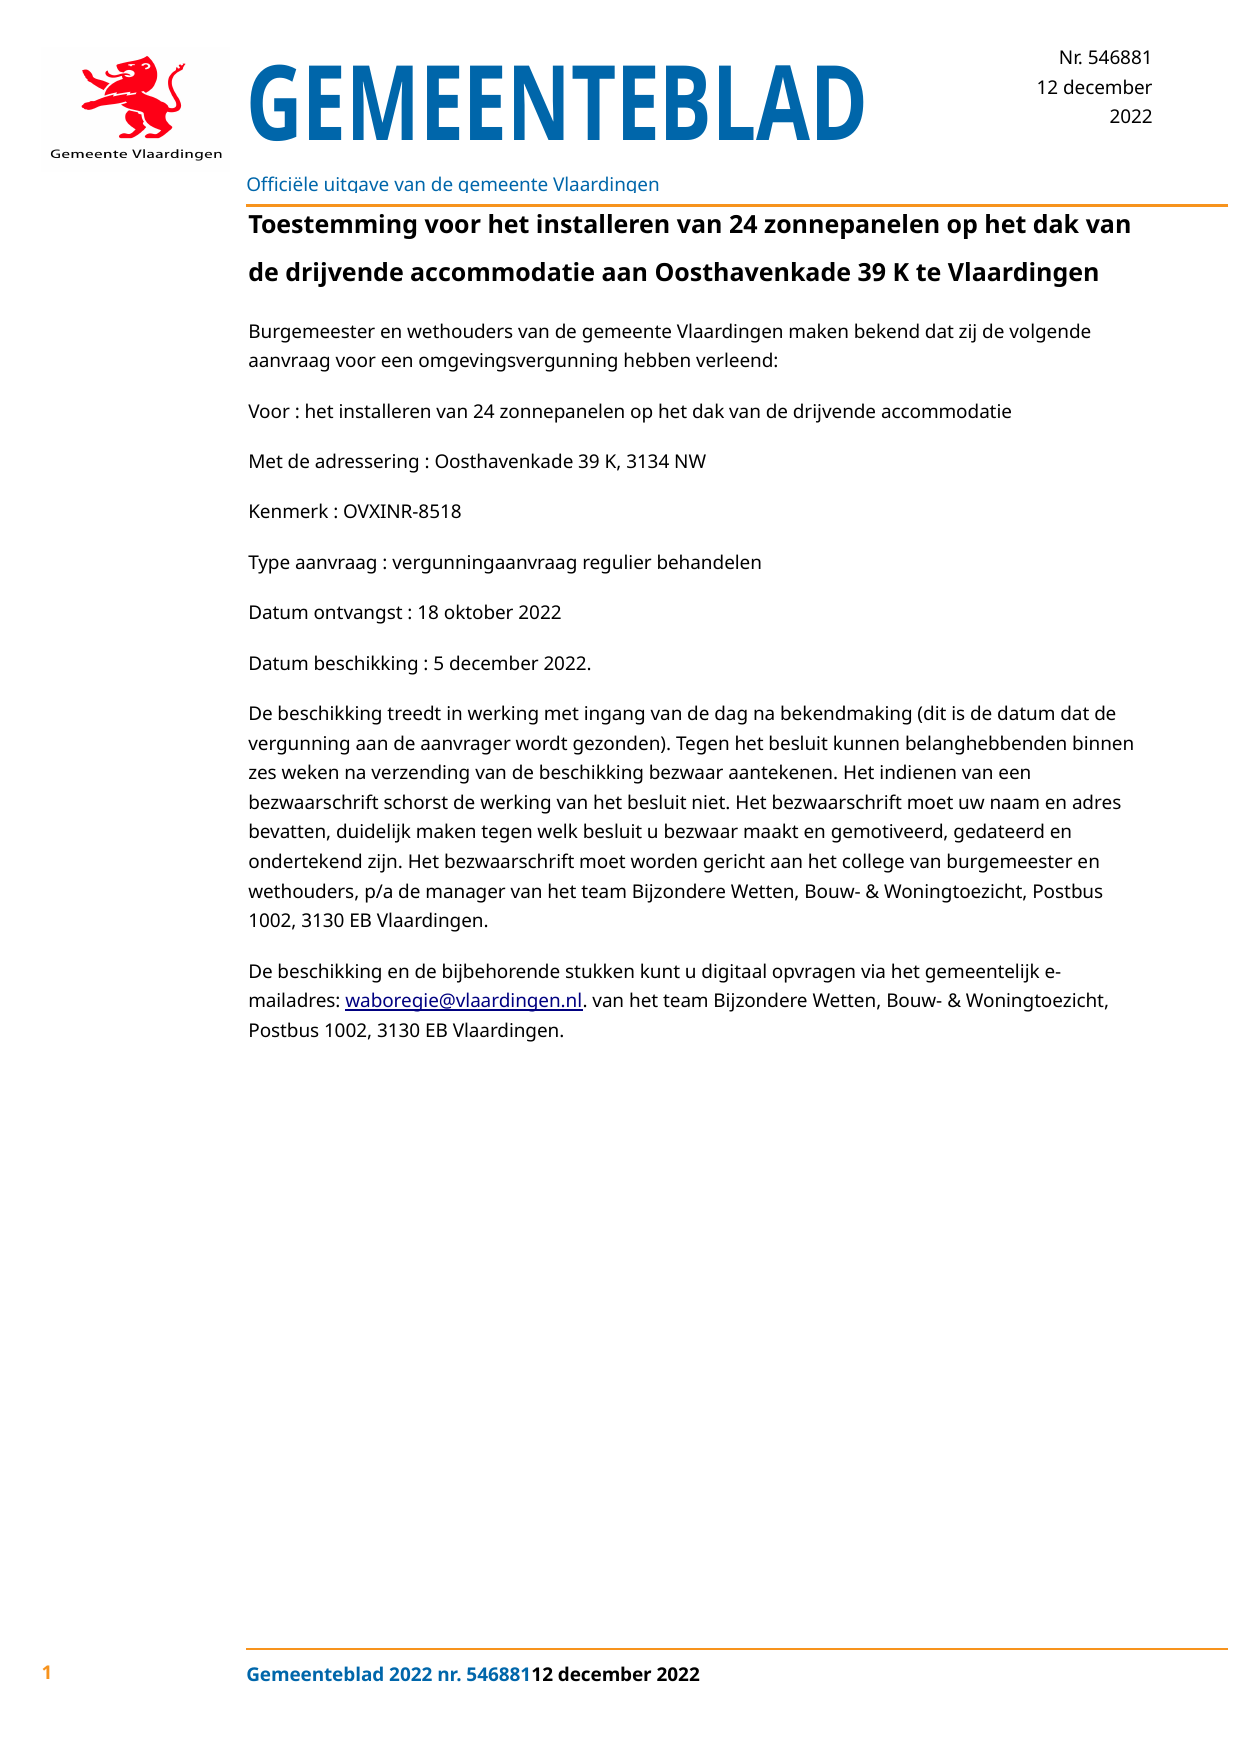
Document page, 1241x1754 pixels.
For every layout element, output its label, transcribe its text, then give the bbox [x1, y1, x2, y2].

text Datum beschikking : 5 december 2022. [248, 650, 1152, 676]
text Met de adressering : Oosthavenkade 39 K, 3134 NW [248, 448, 1152, 474]
text Datum ontvangst : 18 oktober 2022 [248, 599, 1152, 625]
text Type aanvraag : vergunningaanvraag regulier behandelen [248, 549, 1152, 575]
text De beschikking en de bijbehorende stukken kunt u digitaal opvragen via het gemeentelijk e-mailadres: waboregie@vlaardingen.nl. van het team Bijzondere Wetten, Bouw- & Woningtoezicht, Postbus 1002, 3130 EB Vlaardingen. [248, 958, 1152, 1043]
picture [41, 47, 231, 172]
text Kenmerk : OVXINR-8518 [248, 499, 1152, 524]
text De beschikking treedt in werking met ingang van de dag na bekendmaking (dit is de datum dat de vergunning aan de aanvrager wordt gezonden). Tegen het besluit kunnen belanghebbenden binnen zes weken na verzending van de beschikking bezwaar aantekenen. Het indienen van een bezwaarschrift schorst de werking van het besluit niet. Het bezwaarschrift moet uw naam en adres bevatten, duidelijk maken tegen welk besluit u bezwaar maakt en gemotiveerd, gedateerd en ondertekend zijn. Het bezwaarschrift moet worden gericht aan het college van burgemeester en wethouders, p/a de manager van het team Bijzondere Wetten, Bouw- & Woningtoezicht, Postbus 1002, 3130 EB Vlaardingen. [248, 700, 1152, 933]
text Burgemeester en wethouders van de gemeente Vlaardingen maken bekend dat zij de volgende aanvraag voor een omgevingsvergunning hebben verleend: [248, 318, 1152, 373]
text Toestemming voor het installeren van 24 zonnepanelen op het dak van de drijvende accommodatie aan Oosthavenkade 39 K te Vlaardingen [248, 207, 1152, 288]
text Voor : het installeren van 24 zonnepanelen op het dak van de drijvende accommodatie [248, 398, 1152, 424]
